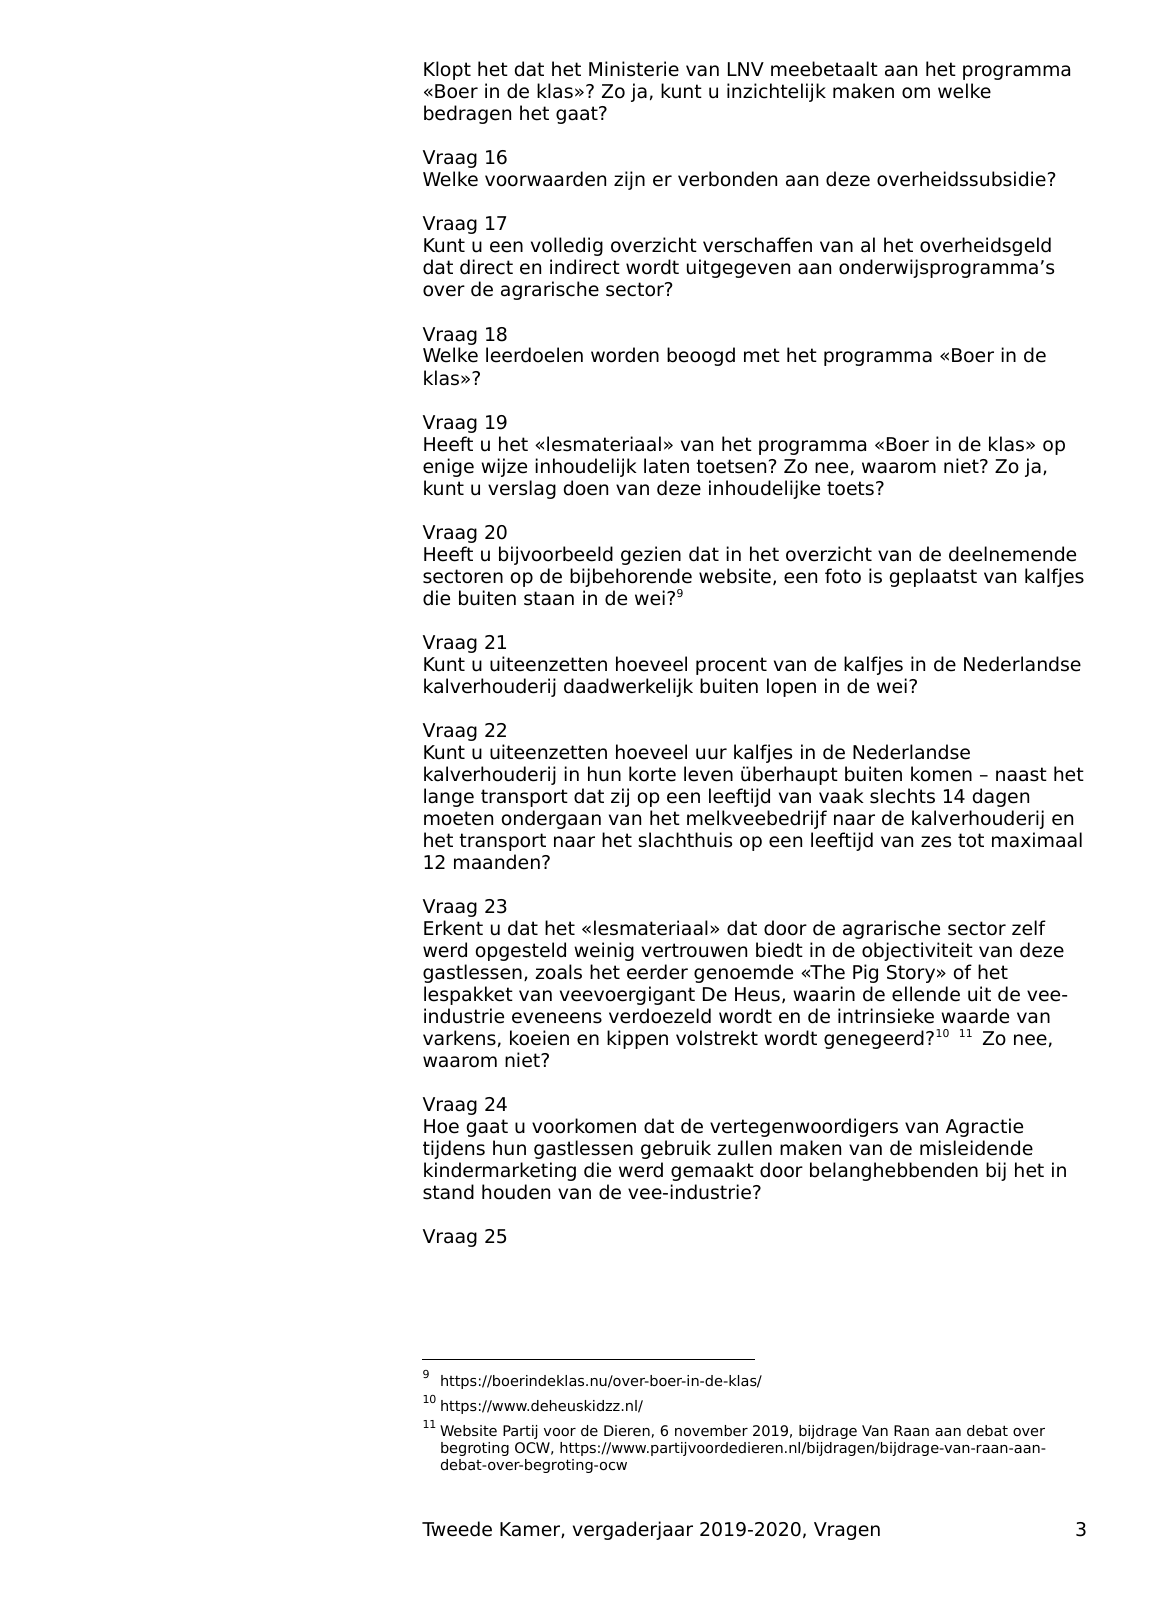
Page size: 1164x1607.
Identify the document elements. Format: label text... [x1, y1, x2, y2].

text https://www.deheuskidzz.nl/ [422, 1393, 1087, 1416]
text Website Partij voor de Dieren, 6 november 2019, bijdrage Van Raan aan debat over begroting OCW, https://www.partijvoordedieren.nl/bijdragen/bijdrage-van-raan-aan-debat-over-begroting-ocw [422, 1418, 1087, 1474]
text Vraag 21 [422, 632, 1087, 654]
text Vraag 19 [422, 412, 1087, 433]
text Vraag 25 [422, 1226, 1087, 1248]
text Welke voorwaarden zijn er verbonden aan deze overheidssubsidie? [422, 169, 1087, 191]
text Vraag 20 [422, 522, 1087, 544]
text Klopt het dat het Ministerie van LNV meebetaalt aan het programma «Boer in de klas»? Zo ja, kunt u inzichtelijk maken om welke bedragen het gaat? [422, 59, 1087, 125]
text Hoe gaat u voorkomen dat de vertegenwoordigers van Agractie tijdens hun gastlessen gebruik zullen maken van de misleidende kindermarketing die werd gemaakt door belanghebbenden bij het in stand houden van de vee-industrie? [422, 1116, 1087, 1204]
text Vraag 18 [422, 323, 1087, 345]
text Heeft u het «lesmateriaal» van het programma «Boer in de klas» op enige wijze inhoudelijk laten toetsen? Zo nee, waarom niet? Zo ja, kunt u verslag doen van deze inhoudelijke toets? [422, 433, 1087, 499]
text Heeft u bijvoorbeeld gezien dat in het overzicht van de deelnemende sectoren op de bijbehorende website, een foto is geplaatst van kalfjes die buiten staan in de wei? [422, 544, 1087, 609]
text Vraag 16 [422, 147, 1087, 169]
text Kunt u een volledig overzicht verschaffen van al het overheidsgeld dat direct en indirect wordt uitgegeven aan onderwijsprogramma’s over de agrarische sector? [422, 235, 1087, 301]
text Vraag 23 [422, 896, 1087, 918]
text Kunt u uiteenzetten hoeveel uur kalfjes in de Nederlandse kalverhouderij in hun korte leven überhaupt buiten komen – naast het lange transport dat zij op een leeftijd van vaak slechts 14 dagen moeten ondergaan van het melkveebedrijf naar de kalverhouderij en het transport naar het slachthuis op een leeftijd van zes tot maximaal 12 maanden? [422, 742, 1087, 874]
text Vraag 24 [422, 1094, 1087, 1116]
text Vraag 17 [422, 213, 1087, 235]
text Kunt u uiteenzetten hoeveel procent van de kalfjes in de Nederlandse kalverhouderij daadwerkelijk buiten lopen in de wei? [422, 654, 1087, 698]
text https://boerindeklas.nu/over-boer-in-de-klas/ [422, 1368, 1087, 1391]
text Welke leerdoelen worden beoogd met het programma «Boer in de klas»? [422, 345, 1087, 389]
text Erkent u dat het «lesmateriaal» dat door de agrarische sector zelf werd opgesteld weinig vertrouwen biedt in de objectiviteit van deze gastlessen, zoals het eerder genoemde «The Pig Story» of het lespakket van veevoergigant De Heus, waarin de ellende uit de vee-industrie eveneens verdoezeld wordt en de intrinsieke waarde van varkens, koeien en kippen volstrekt wordt genegeerd? Zo nee, waarom niet? [422, 918, 1087, 1072]
text Vraag 22 [422, 720, 1087, 742]
